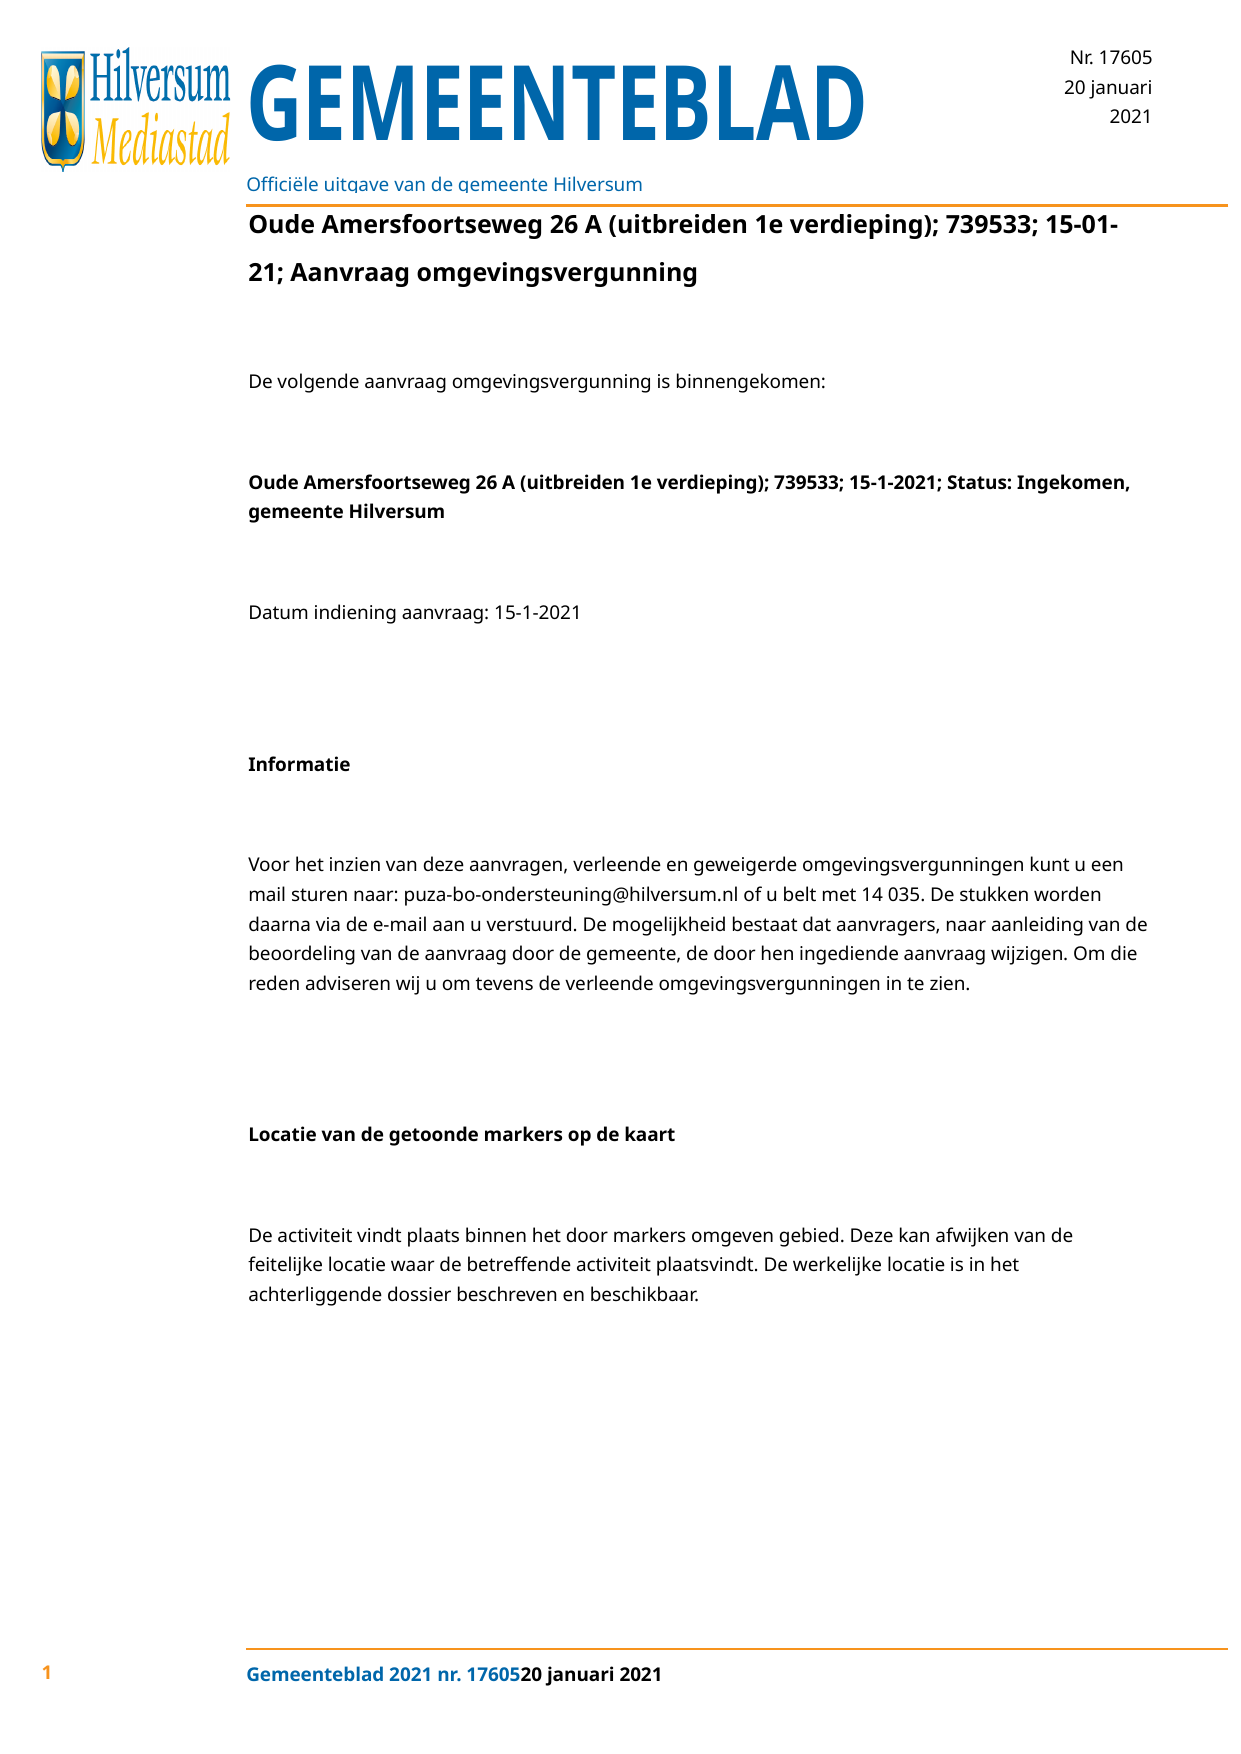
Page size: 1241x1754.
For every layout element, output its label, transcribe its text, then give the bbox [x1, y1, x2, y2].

text De volgende aanvraag omgevingsvergunning is binnengekomen: [248, 368, 1152, 394]
text De activiteit vindt plaats binnen het door markers omgeven gebied. Deze kan afwijken van de feitelijke locatie waar de betreffende activiteit plaatsvindt. De werkelijke locatie is in het achterliggende dossier beschreven en beschikbaar. [248, 1222, 1152, 1307]
picture [41, 47, 231, 172]
text Oude Amersfoortseweg 26 A (uitbreiden 1e verdieping); 739533; 15-01-21; Aanvraag omgevingsvergunning [248, 207, 1152, 288]
text Locatie van de getoonde markers op de kaart [248, 1121, 1152, 1147]
text Oude Amersfoortseweg 26 A (uitbreiden 1e verdieping); 739533; 15-1-2021; Status: Ingekomen, gemeente Hilversum [248, 469, 1152, 524]
text Datum indiening aanvraag: 15-1-2021 [248, 599, 1152, 625]
text Informatie [248, 751, 1152, 777]
text Voor het inzien van deze aanvragen, verleende en geweigerde omgevingsvergunningen kunt u een mail sturen naar: puza-bo-ondersteuning@hilversum.nl of u belt met 14 035. De stukken worden daarna via de e-mail aan u verstuurd. De mogelijkheid bestaat dat aanvragers, naar aanleiding van de beoordeling van de aanvraag door de gemeente, de door hen ingediende aanvraag wijzigen. Om die reden adviseren wij u om tevens de verleende omgevingsvergunningen in te zien. [248, 852, 1152, 996]
